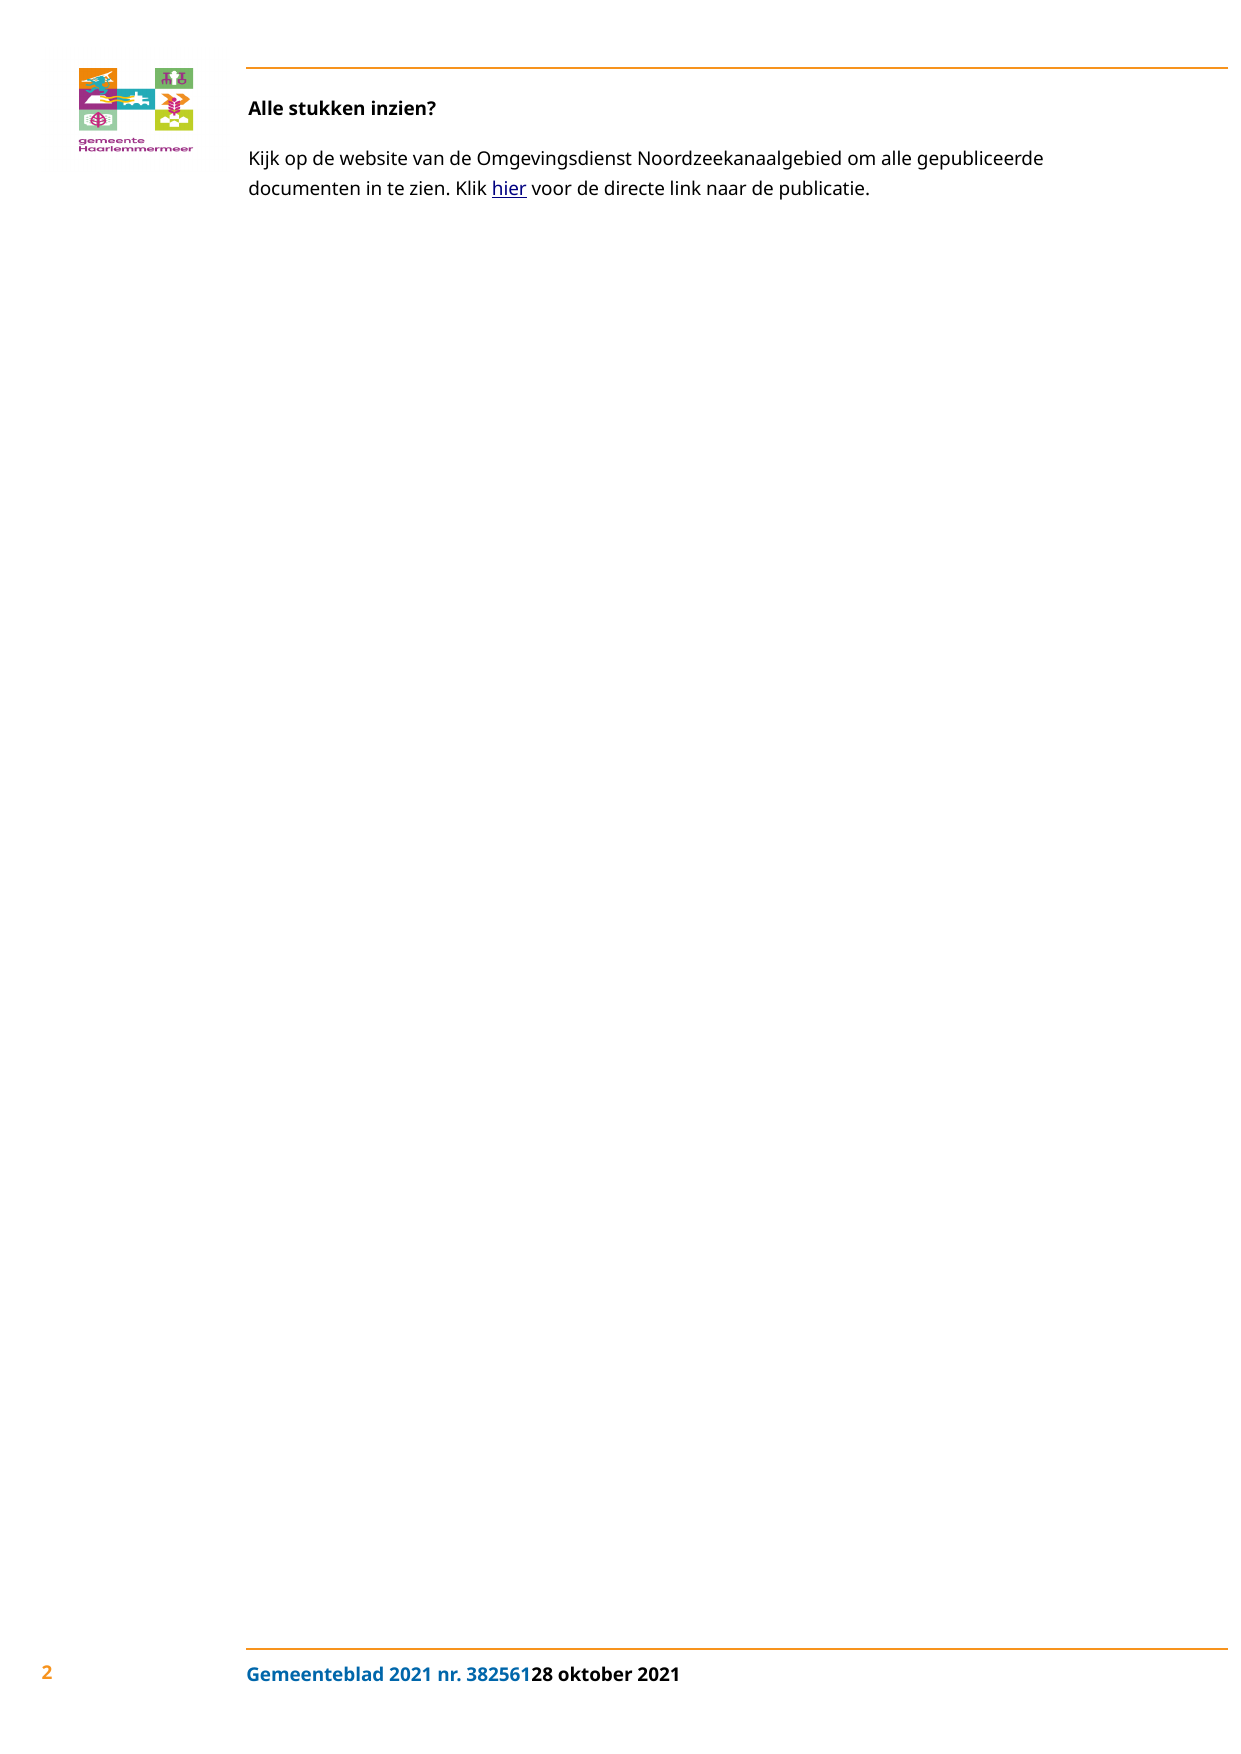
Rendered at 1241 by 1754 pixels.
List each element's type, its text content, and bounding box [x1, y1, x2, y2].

picture [41, 47, 231, 172]
text Kijk op de website van de Omgevingsdienst Noordzeekanaalgebied om alle gepubliceerde documenten in te zien. Klik hier voor de directe link naar de publicatie. [248, 145, 1152, 201]
text Alle stukken inzien? [248, 95, 1152, 121]
